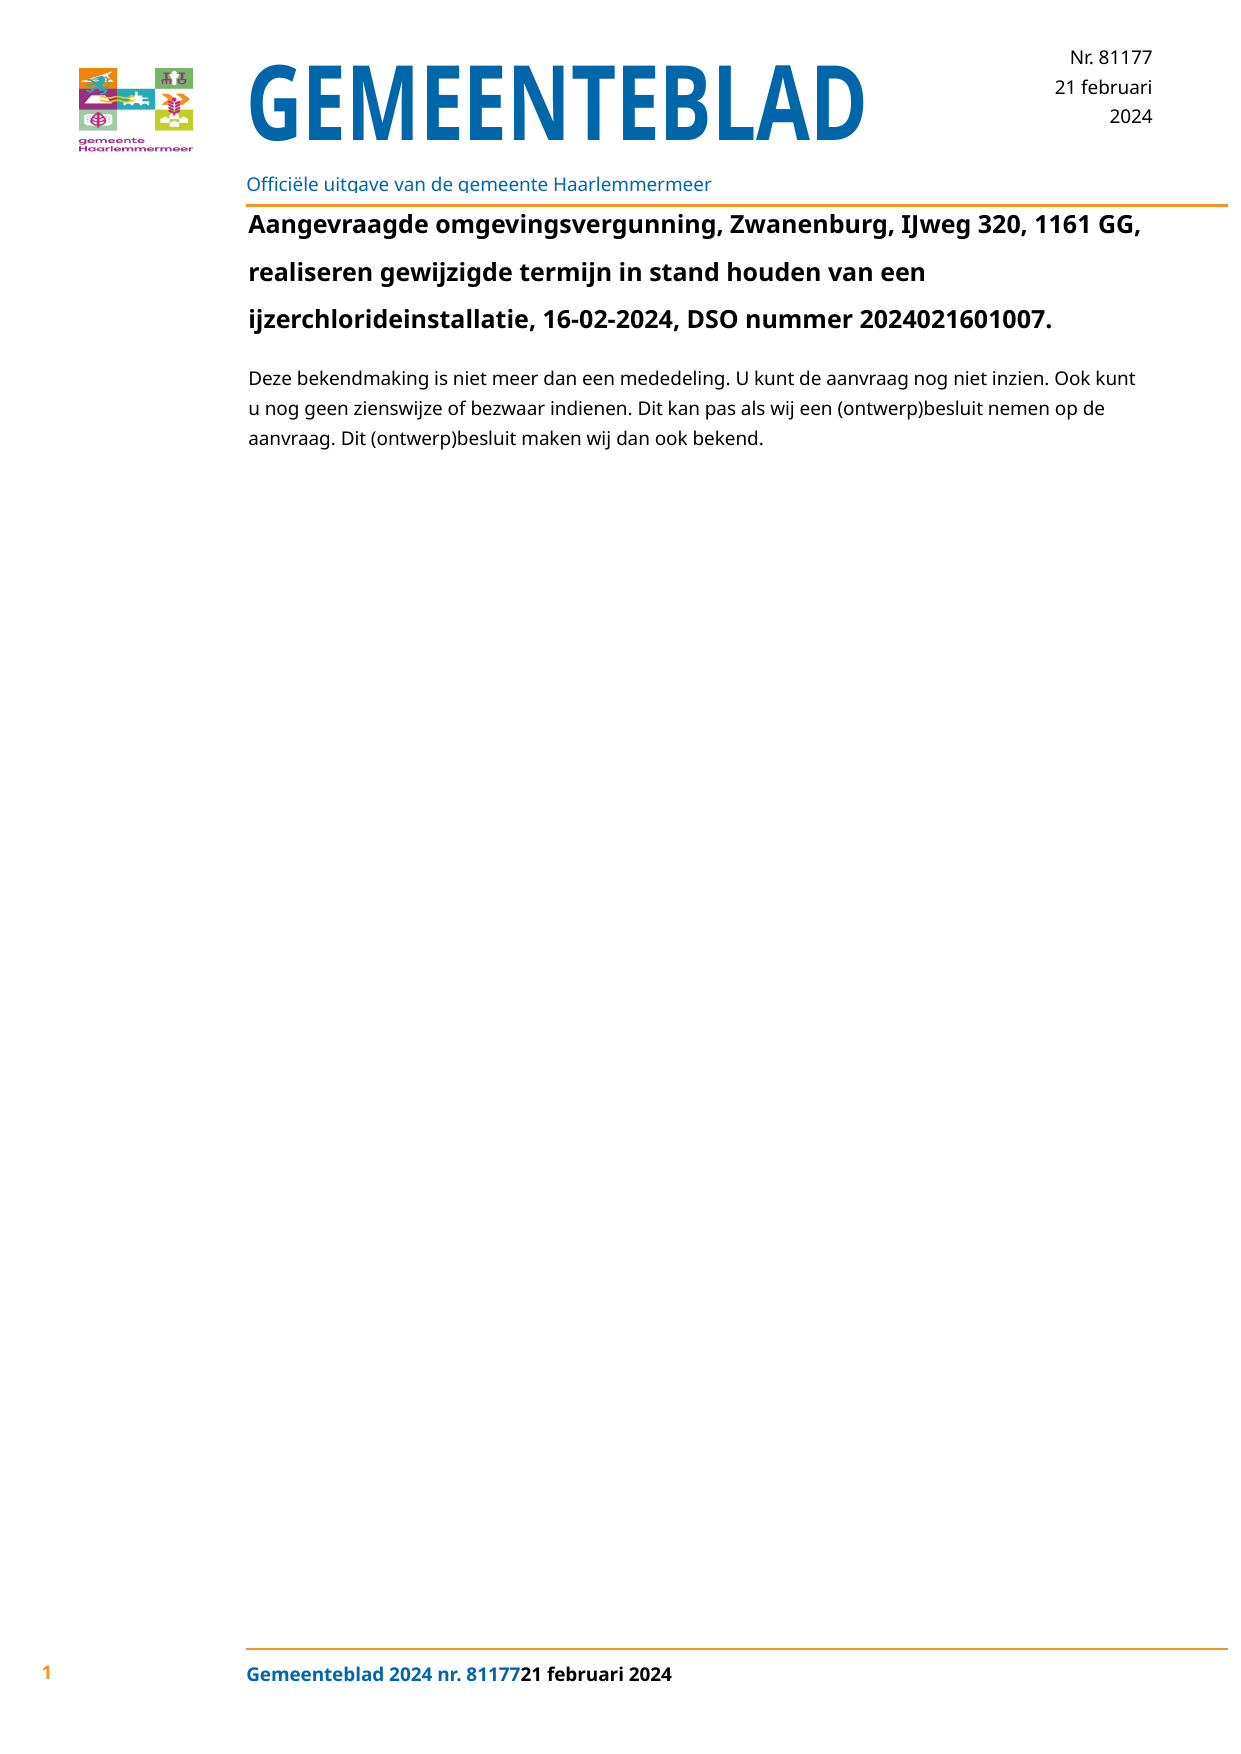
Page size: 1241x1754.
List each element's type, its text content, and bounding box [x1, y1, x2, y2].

picture [41, 47, 231, 172]
text Deze bekendmaking is niet meer dan een mededeling. U kunt de aanvraag nog niet inzien. Ook kunt u nog geen zienswijze of bezwaar indienen. Dit kan pas als wij een (ontwerp)besluit nemen op de aanvraag. Dit (ontwerp)besluit maken wij dan ook bekend. [248, 366, 1152, 450]
text Aangevraagde omgevingsvergunning, Zwanenburg, IJweg 320, 1161 GG, realiseren gewijzigde termijn in stand houden van een ijzerchlorideinstallatie, 16-02-2024, DSO nummer 2024021601007. [248, 207, 1152, 336]
